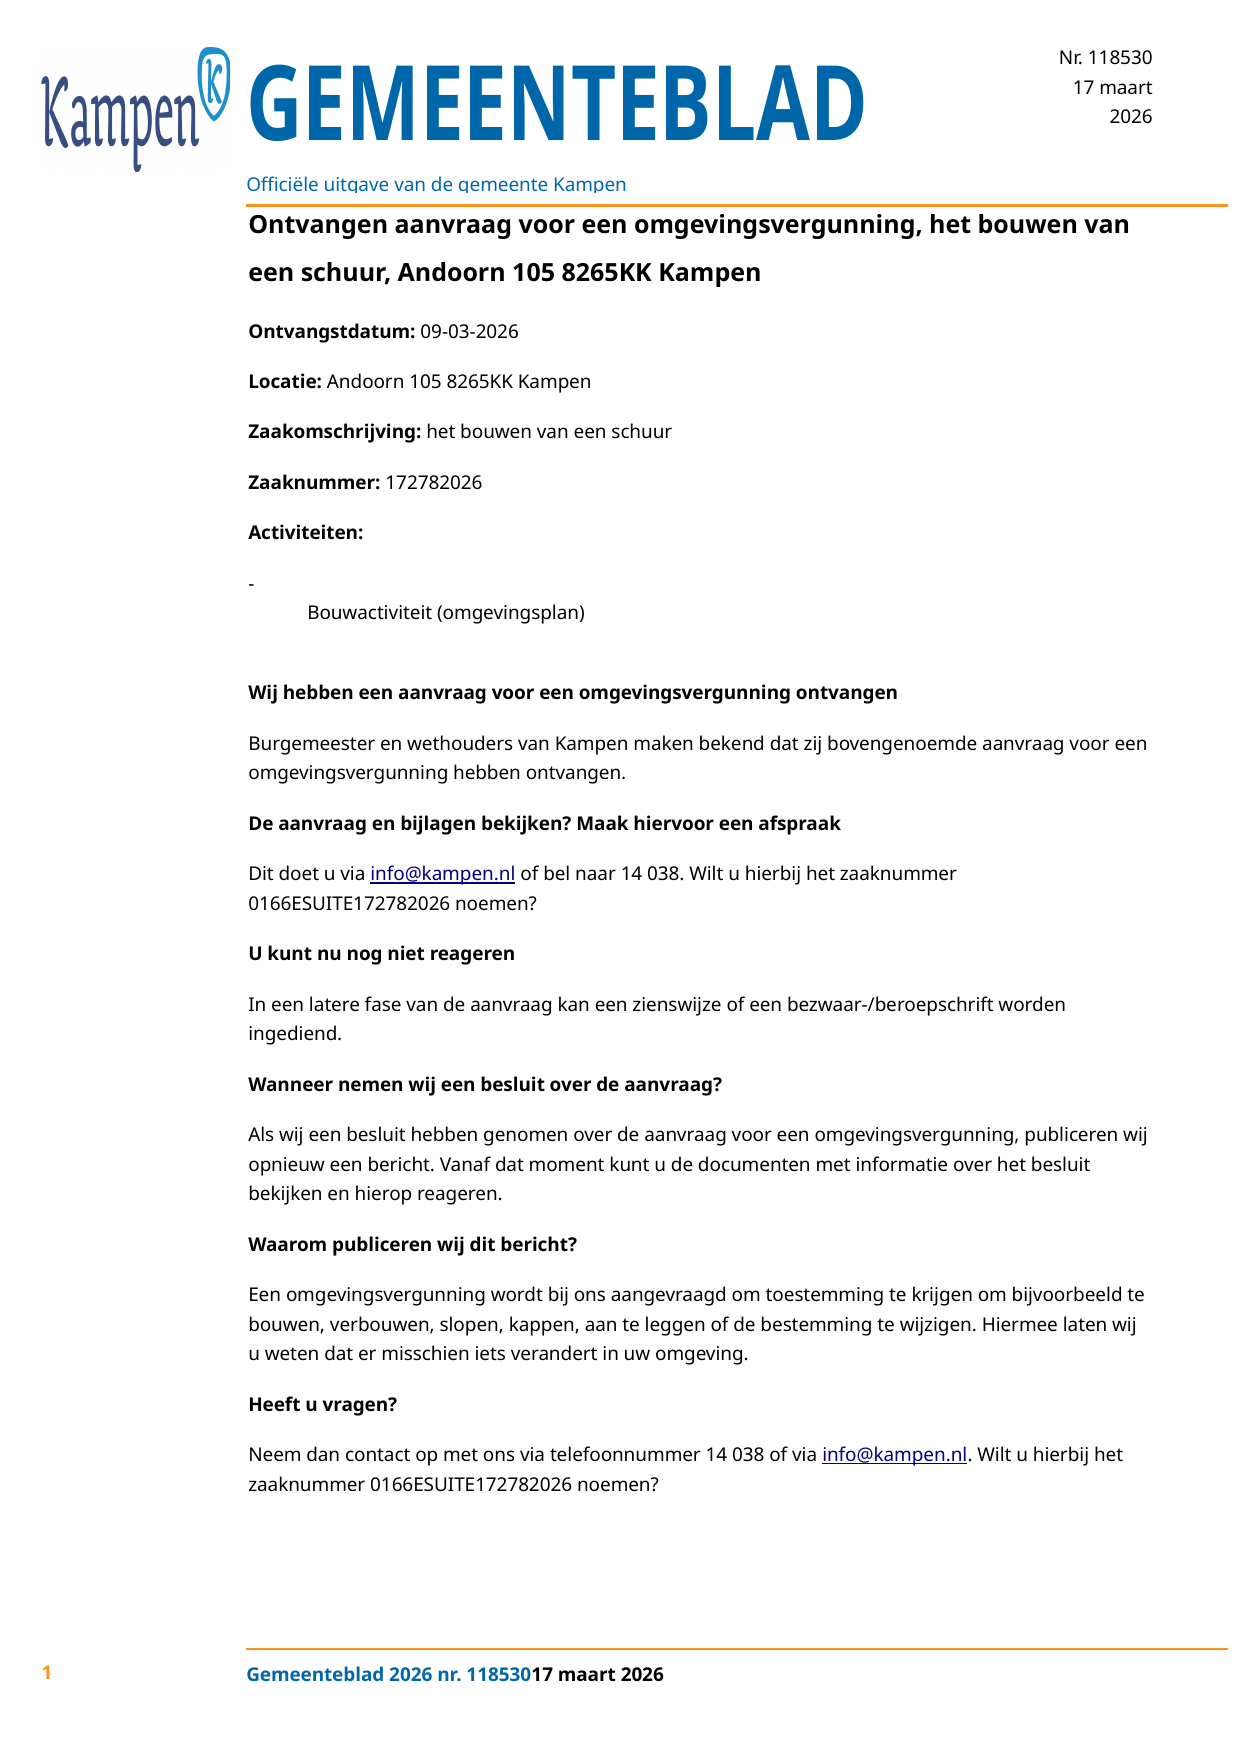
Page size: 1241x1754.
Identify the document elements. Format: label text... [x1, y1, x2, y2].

text Wanneer nemen wij een besluit over de aanvraag? [248, 1071, 1152, 1097]
list Bouwactiviteit (omgevingsplan) [248, 599, 1152, 625]
text Een omgevingsvergunning wordt bij ons aangevraagd om toestemming te krijgen om bijvoorbeeld te bouwen, verbouwen, slopen, kappen, aan te leggen of de bestemming te wijzigen. Hiermee laten wij u weten dat er misschien iets verandert in uw omgeving. [248, 1281, 1152, 1366]
text Heeft u vragen? [248, 1391, 1152, 1417]
text De aanvraag en bijlagen bekijken? Maak hiervoor een afspraak [248, 810, 1152, 836]
text Zaaknummer: 172782026 [248, 469, 1152, 495]
text U kunt nu nog niet reageren [248, 940, 1152, 966]
text Burgemeester en wethouders van Kampen maken bekend dat zij bovengenoemde aanvraag voor een omgevingsvergunning hebben ontvangen. [248, 730, 1152, 785]
text Als wij een besluit hebben genomen over de aanvraag voor een omgevingsvergunning, publiceren wij opnieuw een bericht. Vanaf dat moment kunt u de documenten met informatie over het besluit bekijken en hierop reageren. [248, 1121, 1152, 1206]
text Neem dan contact op met ons via telefoonnummer 14 038 of via info@kampen.nl. Wilt u hierbij het zaaknummer 0166ESUITE172782026 noemen? [248, 1441, 1152, 1497]
text Zaakomschrijving: het bouwen van een schuur [248, 419, 1152, 444]
text Wij hebben een aanvraag voor een omgevingsvergunning ontvangen [248, 679, 1152, 705]
picture [41, 47, 231, 172]
text Locatie: Andoorn 105 8265KK Kampen [248, 368, 1152, 394]
text In een latere fase van de aanvraag kan een zienswijze of een bezwaar-/beroepschrift worden ingediend. [248, 991, 1152, 1046]
text Ontvangen aanvraag voor een omgevingsvergunning, het bouwen van een schuur, Andoorn 105 8265KK Kampen [248, 207, 1152, 288]
text Ontvangstdatum: 09-03-2026 [248, 318, 1152, 344]
text Waarom publiceren wij dit bericht? [248, 1231, 1152, 1257]
text Dit doet u via info@kampen.nl of bel naar 14 038. Wilt u hierbij het zaaknummer 0166ESUITE172782026 noemen? [248, 860, 1152, 916]
text Activiteiten: [248, 519, 1152, 545]
